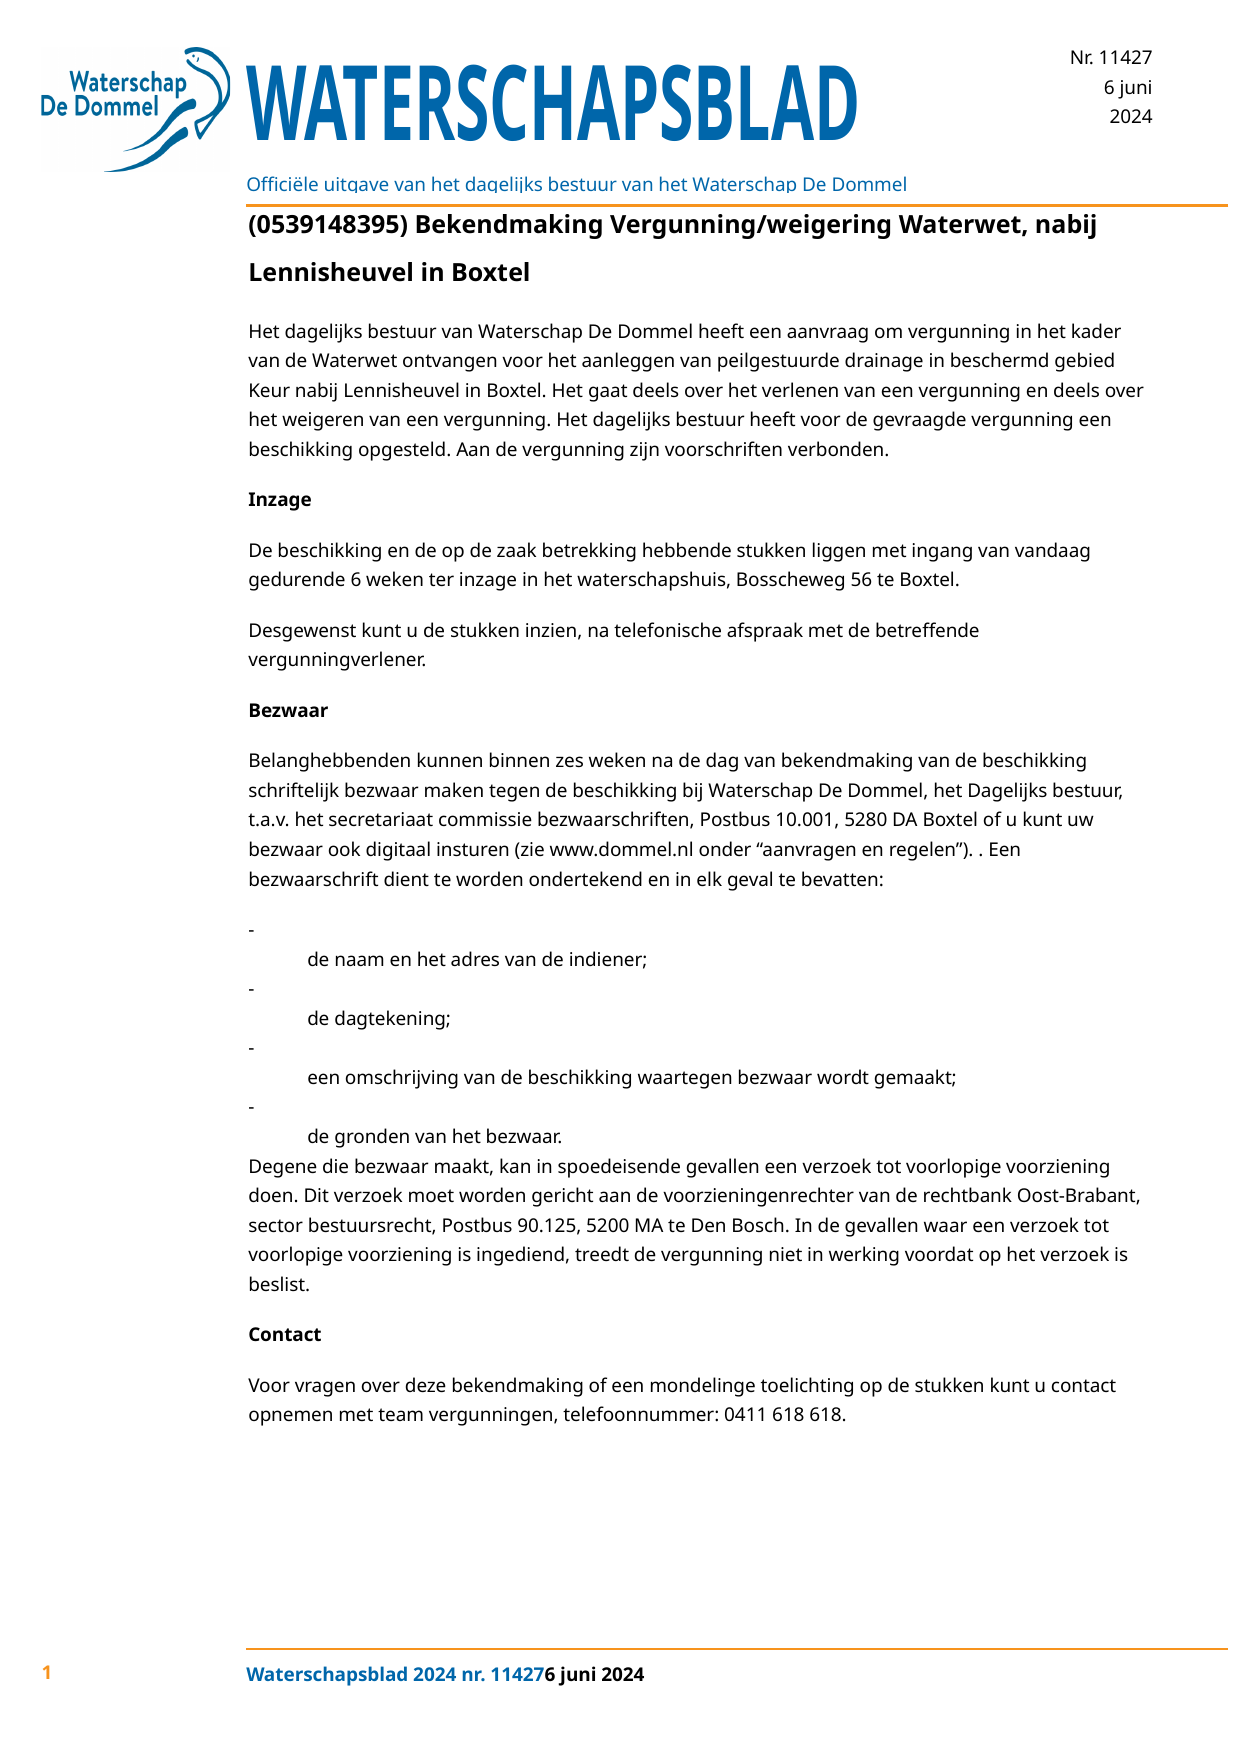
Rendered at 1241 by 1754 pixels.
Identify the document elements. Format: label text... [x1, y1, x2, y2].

text Bezwaar [248, 697, 1152, 723]
list een omschrijving van de beschikking waartegen bezwaar wordt gemaakt; [248, 1064, 1152, 1090]
text Voor vragen over deze bekendmaking of een mondelinge toelichting op de stukken kunt u contact opnemen met team vergunningen, telefoonnummer: 0411 618 618. [248, 1372, 1152, 1427]
text Het dagelijks bestuur van Waterschap De Dommel heeft een aanvraag om vergunning in het kader van de Waterwet ontvangen voor het aanleggen van peilgestuurde drainage in beschermd gebied Keur nabij Lennisheuvel in Boxtel. Het gaat deels over het verlenen van een vergunning en deels over het weigeren van een vergunning. Het dagelijks bestuur heeft voor de gevraagde vergunning een beschikking opgesteld. Aan de vergunning zijn voorschriften verbonden. [248, 318, 1152, 462]
picture [198, 118, 210, 131]
text Belanghebbenden kunnen binnen zes weken na de dag van bekendmaking van de beschikking schriftelijk bezwaar maken tegen de beschikking bij Waterschap De Dommel, het Dagelijks bestuur, t.a.v. het secretariaat commissie bezwaarschriften, Postbus 10.001, 5280 DA Boxtel of u kunt uw bezwaar ook digitaal insturen (zie www.dommel.nl onder “aanvragen en regelen”). . Een bezwaarschrift dient te worden ondertekend en in elk geval te bevatten: [248, 747, 1152, 892]
list de gronden van het bezwaar. [248, 1123, 1152, 1149]
list de naam en het adres van de indiener; [248, 946, 1152, 972]
text Degene die bezwaar maakt, kan in spoedeisende gevallen een verzoek tot voorlopige voorziening doen. Dit verzoek moet worden gericht aan de voorzieningenrechter van de rechtbank Oost-Brabant, sector bestuursrecht, Postbus 90.125, 5200 MA te Den Bosch. In de gevallen waar een verzoek tot voorlopige voorziening is ingediend, treedt de vergunning niet in werking voordat op het verzoek is beslist. [248, 1153, 1152, 1297]
text Desgewenst kunt u de stukken inzien, na telefonische afspraak met de betreffende vergunningverlener. [248, 617, 1152, 672]
text Contact [248, 1322, 1152, 1347]
picture [204, 47, 231, 76]
list de dagtekening; [248, 1005, 1152, 1031]
text Inzage [248, 487, 1152, 512]
text De beschikking en de op de zaak betrekking hebbende stukken liggen met ingang van vandaag gedurende 6 weken ter inzage in het waterschapshuis, Bosscheweg 56 te Boxtel. [248, 537, 1152, 592]
text (0539148395) Bekendmaking Vergunning/weigering Waterwet, nabij Lennisheuvel in Boxtel [248, 207, 1152, 288]
picture [41, 47, 231, 172]
picture [45, 99, 51, 111]
